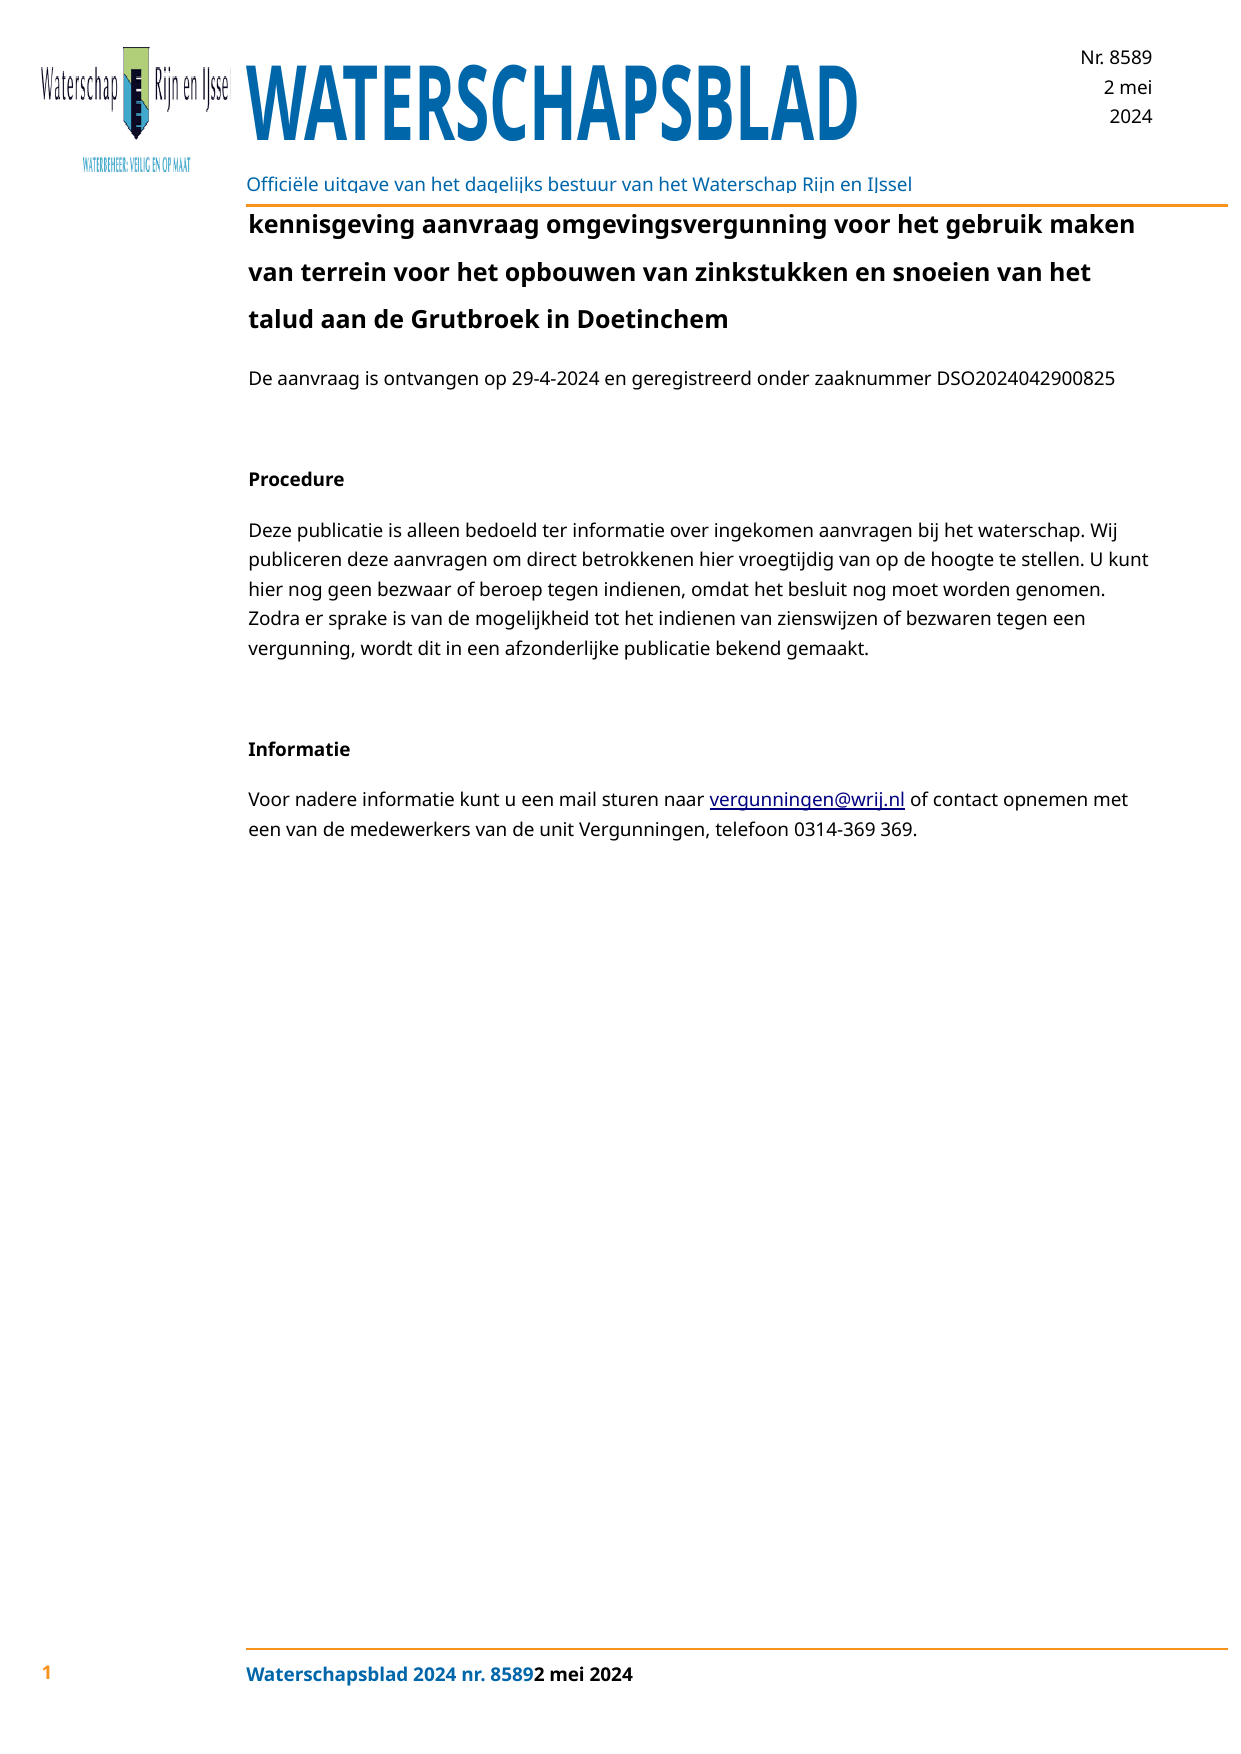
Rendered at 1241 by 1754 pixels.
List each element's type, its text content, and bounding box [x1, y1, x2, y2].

text Informatie [248, 736, 1152, 762]
text De aanvraag is ontvangen op 29-4-2024 en geregistreerd onder zaaknummer DSO2024042900825 [248, 366, 1152, 391]
text Procedure [248, 466, 1152, 492]
text Deze publicatie is alleen bedoeld ter informatie over ingekomen aanvragen bij het waterschap. Wij publiceren deze aanvragen om direct betrokkenen hier vroegtijdig van op de hoogte te stellen. U kunt hier nog geen bezwaar of beroep tegen indienen, omdat het besluit nog moet worden genomen. Zodra er sprake is van de mogelijkheid tot het indienen van zienswijzen of bezwaren tegen een vergunning, wordt dit in een afzonderlijke publicatie bekend gemaakt. [248, 517, 1152, 661]
text kennisgeving aanvraag omgevingsvergunning voor het gebruik maken van terrein voor het opbouwen van zinkstukken en snoeien van het talud aan de Grutbroek in Doetinchem [248, 207, 1152, 336]
picture [41, 47, 231, 172]
text Voor nadere informatie kunt u een mail sturen naar vergunningen@wrij.nl of contact opnemen met een van de medewerkers van de unit Vergunningen, telefoon 0314-369 369. [248, 786, 1152, 842]
